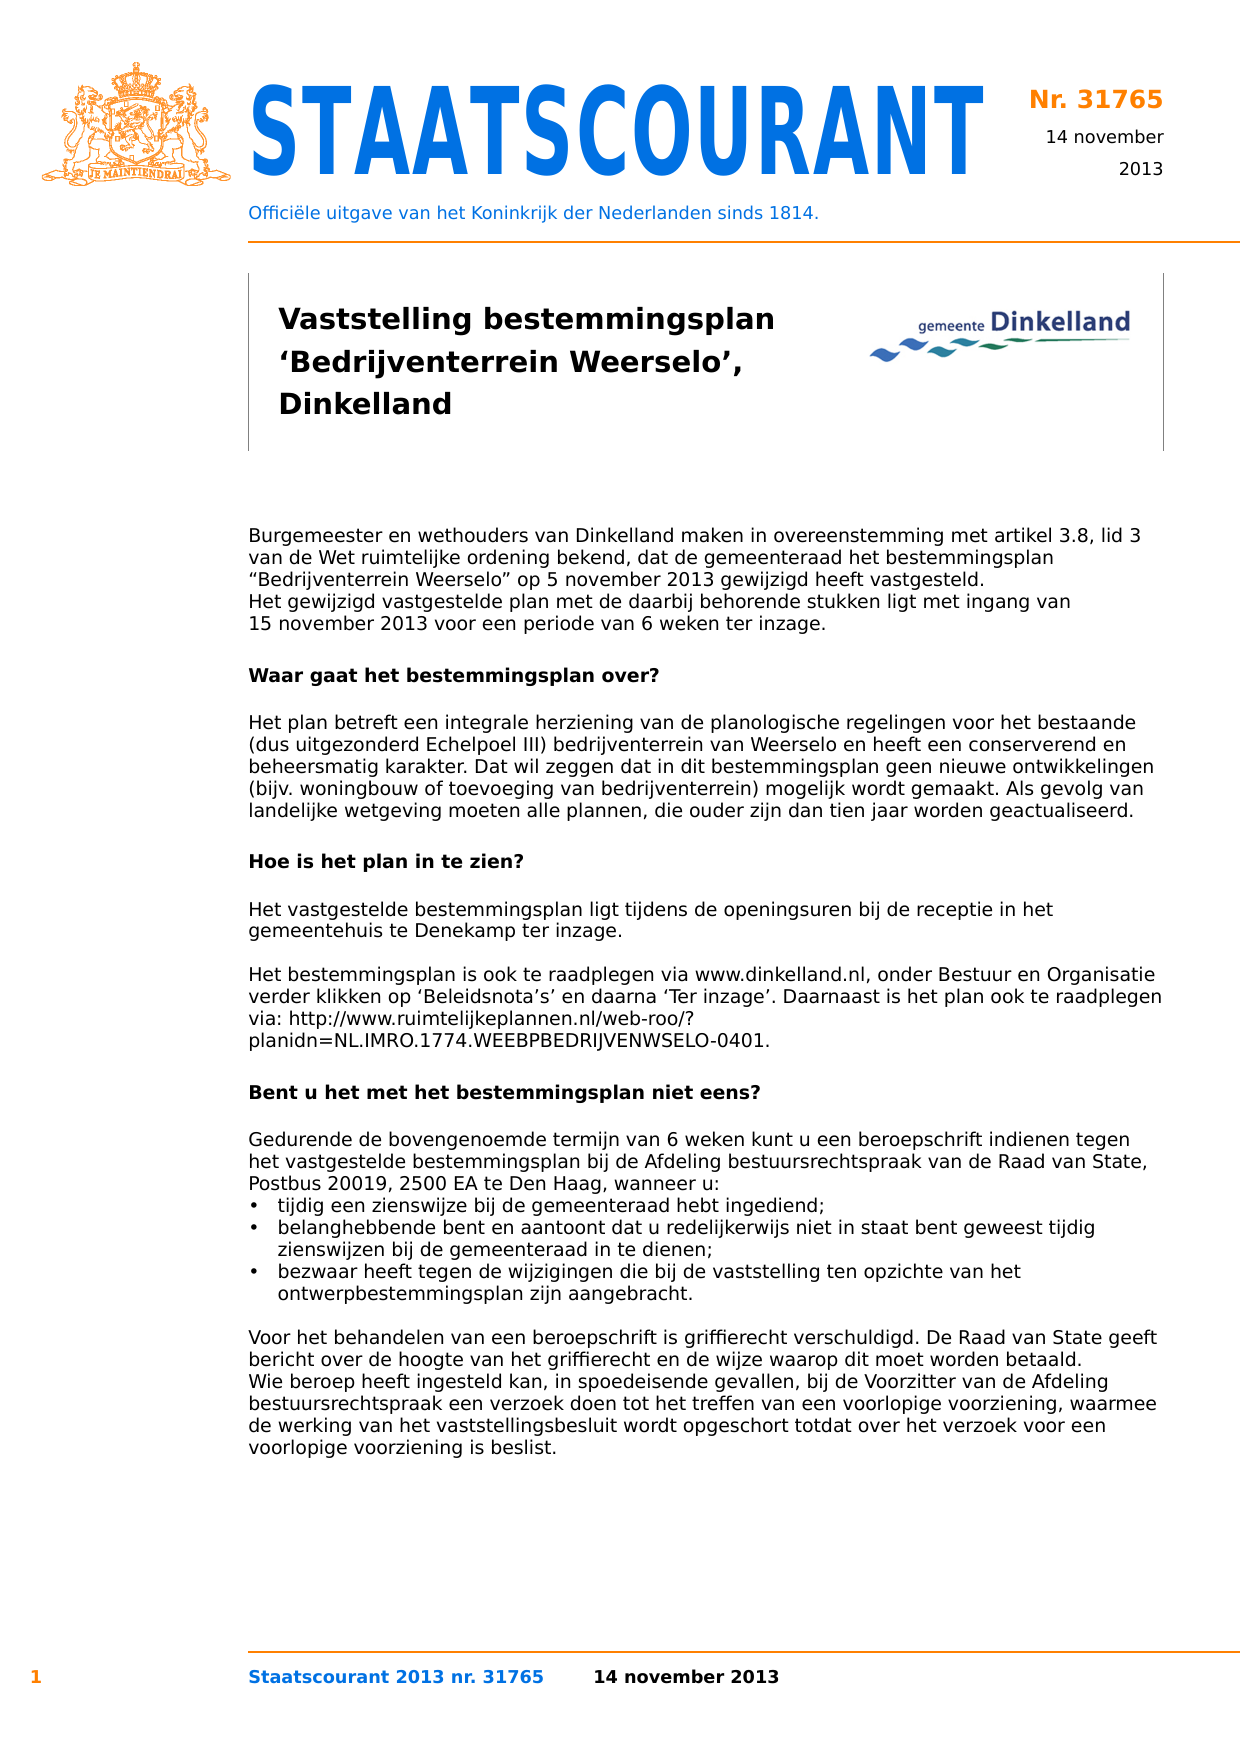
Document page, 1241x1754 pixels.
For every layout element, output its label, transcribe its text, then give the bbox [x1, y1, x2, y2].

subtitle Waar gaat het bestemmingsplan over? [248, 664, 1163, 687]
subtitle Bent u het met het bestemmingsplan niet eens? [248, 1082, 1163, 1104]
table_cell 14 november [998, 121, 1240, 153]
text Het bestemmingsplan is ook te raadplegen via www.dinkelland.nl, onder Bestuur en Organisatie verder klikken op ‘Beleidsnota’s’ en daarna ‘Ter inzage’. Daarnaast is het plan ook te raadplegen via: http://www.ruimtelijkeplannen.nl/web-roo/?planidn=NL.IMRO.1774.WEEBPBEDRIJVENWSELO-0401. [248, 964, 1163, 1052]
subtitle Hoe is het plan in te zien? [248, 851, 1163, 873]
table_header STAATSCOURANT [248, 62, 998, 203]
table_cell 2013 [998, 153, 1240, 203]
table_header [25, 62, 248, 241]
picture [41, 62, 231, 186]
text Het gewijzigd vastgestelde plan met de daarbij behorende stukken ligt met ingang van 15 november 2013 voor een periode van 6 weken ter inzage. [248, 591, 1163, 634]
text Het plan betreft een integrale herziening van de planologische regelingen voor het bestaande (dus uitgezonderd Echelpoel III) bedrijventerrein van Weerselo en heeft een conserverend en beheersmatig karakter. Dat wil zeggen dat in dit bestemmingsplan geen nieuwe ontwikkelingen (bijv. woningbouw of toevoeging van bedrijventerrein) mogelijk wordt gemaakt. Als gevolg van landelijke wetgeving moeten alle plannen, die ouder zijn dan tien jaar worden geactualiseerd. [248, 712, 1163, 821]
text Het vastgestelde bestemmingsplan ligt tijdens de openingsuren bij de receptie in het gemeentehuis te Denekamp ter inzage. [248, 898, 1163, 942]
text • belanghebbende bent en aantoont dat u redelijkerwijs niet in staat bent geweest tijdig zienswijzen bij de gemeenteraad in te dienen; [248, 1217, 1163, 1261]
subtitle Vaststelling bestemmingsplan ‘Bedrijventerrein Weerselo’, Dinkelland [249, 273, 1163, 451]
table_header Nr. 31765 [998, 62, 1240, 121]
text Voor het behandelen van een beroepschrift is griffierecht verschuldigd. De Raad van State geeft bericht over de hoogte van het griffierecht en de wijze waarop dit moet worden betaald. [248, 1327, 1163, 1371]
text Gedurende de bovengenoemde termijn van 6 weken kunt u een beroepschrift indienen tegen het vastgestelde bestemmingsplan bij de Afdeling bestuursrechtspraak van de Raad van State, Postbus 20019, 2500 EA te Den Haag, wanneer u: [248, 1129, 1163, 1195]
table_cell Officiële uitgave van het Koninkrijk der Nederlanden sinds 1814. [248, 203, 1240, 241]
text • tijdig een zienswijze bij de gemeenteraad hebt ingediend; [248, 1195, 1163, 1217]
text Wie beroep heeft ingesteld kan, in spoedeisende gevallen, bij de Voorzitter van de Afdeling bestuursrechtspraak een verzoek doen tot het treffen van een voorlopige voorziening, waarmee de werking van het vaststellingsbesluit wordt opgeschort totdat over het verzoek voor een voorlopige voorziening is beslist. [248, 1371, 1163, 1459]
text Burgemeester en wethouders van Dinkelland maken in overeenstemming met artikel 3.8, lid 3 van de Wet ruimtelijke ordening bekend, dat de gemeenteraad het bestemmingsplan “Bedrijventerrein Weerselo” op 5 november 2013 gewijzigd heeft vastgesteld. [248, 525, 1163, 591]
picture [867, 302, 1134, 368]
text • bezwaar heeft tegen de wijzigingen die bij de vaststelling ten opzichte van het ontwerpbestemmingsplan zijn aangebracht. [248, 1261, 1163, 1305]
